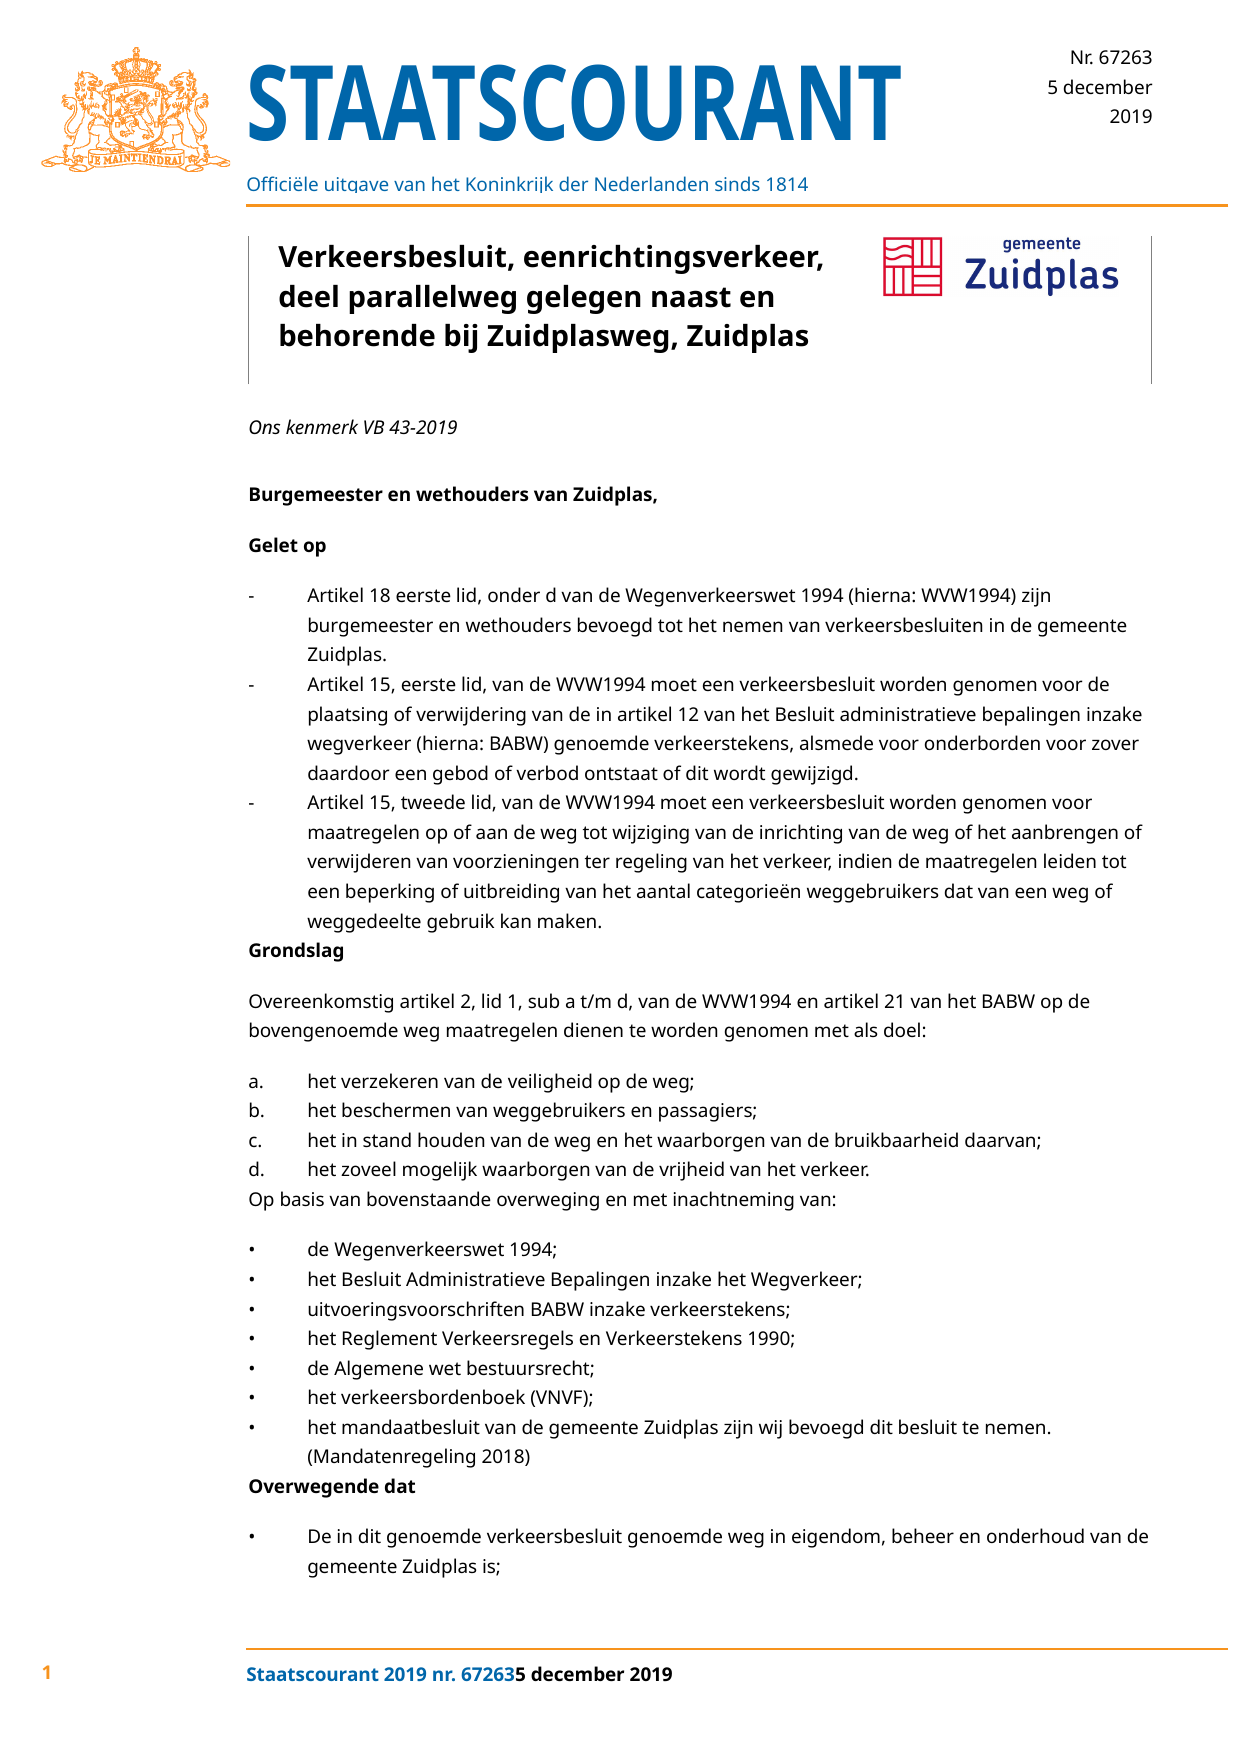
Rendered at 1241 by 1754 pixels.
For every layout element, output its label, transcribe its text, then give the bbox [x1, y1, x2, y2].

list de Algemene wet bestuursrecht; [248, 1355, 1152, 1381]
list Artikel 15, eerste lid, van de WVW1994 moet een verkeersbesluit worden genomen voor de plaatsing of verwijdering van de in artikel 12 van het Besluit administratieve bepalingen inzake wegverkeer (hierna: BABW) genoemde verkeerstekens, alsmede voor onderborden voor zover daardoor een gebod of verbod ontstaat of dit wordt gewijzigd. [248, 671, 1152, 786]
list Artikel 15, tweede lid, van de WVW1994 moet een verkeersbesluit worden genomen voor maatregelen op of aan de weg tot wijziging van de inrichting van de weg of het aanbrengen of verwijderen van voorzieningen ter regeling van het verkeer, indien de maatregelen leiden tot een beperking of uitbreiding van het aantal categorieën weggebruikers dat van een weg of weggedeelte gebruik kan maken. [248, 789, 1152, 934]
list de Wegenverkeerswet 1994; [248, 1237, 1152, 1262]
list De in dit genoemde verkeersbesluit genoemde weg in eigendom, beheer en onderhoud van de gemeente Zuidplas is; [248, 1524, 1152, 1579]
text Overwegende dat [248, 1473, 1152, 1499]
list het Besluit Administratie­ve Bepa­lingen inzake het Weg­ver­keer; [248, 1266, 1152, 1292]
list het in stand houden van de weg en het waarborgen van de bruikbaarheid daarvan; [248, 1127, 1152, 1153]
list het zoveel mogelijk waarborgen van de vrijheid van het verkeer. [248, 1157, 1152, 1182]
text Burgemeester en wethouders van Zuidplas, [248, 482, 1152, 507]
text Overeenkomstig artikel 2, lid 1, sub a t/m d, van de WVW1994 en artikel 21 van het BABW op de bovengenoemde weg maatregelen dienen te worden genomen met als doel: [248, 988, 1152, 1043]
table_header [850, 236, 1151, 384]
table_header Verkeersbesluit, eenrichtingsverkeer, deel parallelweg gelegen naast en behorende bij Zuidplasweg, Zuidplas [249, 236, 850, 384]
list het verkeersbordenboek (VNVF); [248, 1384, 1152, 1410]
list het mandaatbesluit van de gemeente Zuidplas zijn wij bevoegd dit besluit te nemen. (Mandatenregeling 2018) [248, 1414, 1152, 1469]
picture [882, 236, 1119, 297]
list het beschermen van weggebruikers en passagiers; [248, 1097, 1152, 1123]
text Grondslag [248, 937, 1152, 963]
text Ons kenmerk VB 43-2019 [248, 414, 1152, 440]
list uitvoeringsvoorschriften BABW inzake verkeerstekens; [248, 1296, 1152, 1322]
list het verzekeren van de veiligheid op de weg; [248, 1068, 1152, 1094]
text Op basis van bovenstaande overweging en met inachtneming van: [248, 1186, 1152, 1212]
text Gelet op [248, 532, 1152, 558]
list het Reglement Verkeersregels en Verkeerstekens 1990; [248, 1325, 1152, 1351]
picture [41, 47, 231, 172]
list Artikel 18 eerste lid, onder d van de Wegenverkeerswet 1994 (hierna: WVW1994) zijn burgemeester en wethouders bevoegd tot het nemen van ver­keersbe­sluiten in de gemeente Zuidplas. [248, 582, 1152, 667]
